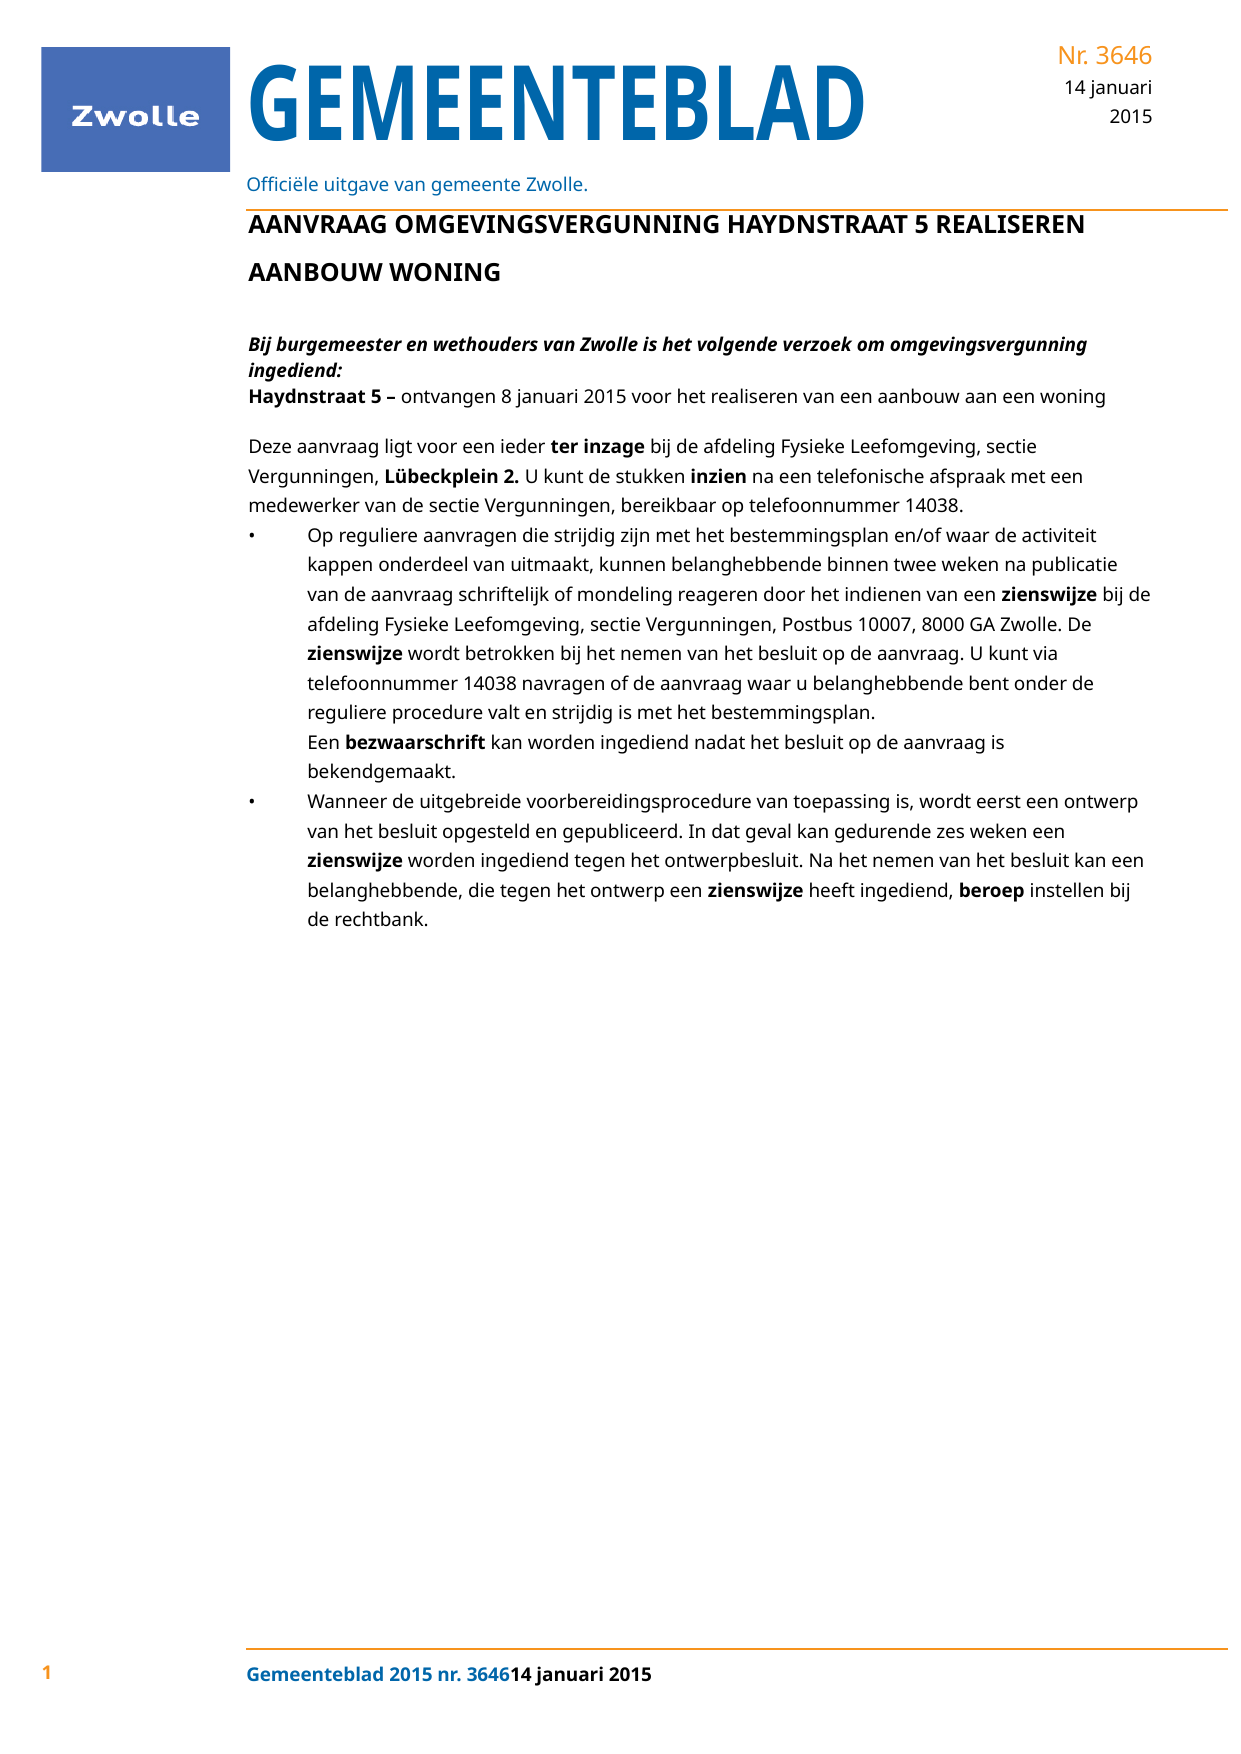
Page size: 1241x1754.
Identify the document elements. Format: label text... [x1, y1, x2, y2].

text Haydnstraat 5 – ontvangen 8 januari 2015 voor het realiseren van een aanbouw aan een woning [248, 383, 1152, 409]
picture [41, 47, 231, 172]
list Op reguliere aanvragen die strijdig zijn met het bestemmingsplan en/of waar de activiteit kappen onderdeel van uitmaakt, kunnen belanghebbende binnen twee weken na publicatie van de aanvraag schriftelijk of mondeling reageren door het indienen van een zienswijze bij de afdeling Fysieke Leefomgeving, sectie Vergunningen, Postbus 10007, 8000 GA Zwolle. De zienswijze wordt betrokken bij het nemen van het besluit op de aanvraag. U kunt via telefoonnummer 14038 navragen of de aanvraag waar u belanghebbende bent onder de reguliere procedure valt en strijdig is met het bestemmingsplan. [248, 522, 1152, 725]
text Bij burgemeester en wethouders van Zwolle is het volgende verzoek om omgevingsvergunning ingediend: [248, 331, 1152, 383]
text Deze aanvraag ligt voor een ieder ter inzage bij de afdeling Fysieke Leefomgeving, sectie Vergunningen, Lübeckplein 2. U kunt de stukken inzien na een telefonische afspraak met een medewerker van de sectie Vergunningen, bereikbaar op telefoonnummer 14038. [248, 433, 1152, 518]
text AANVRAAG OMGEVINGSVERGUNNING HAYDNSTRAAT 5 REALISEREN AANBOUW WONING [248, 211, 1152, 288]
list Wanneer de uitgebreide voorbereidingsprocedure van toepassing is, wordt eerst een ontwerp van het besluit opgesteld en gepubliceerd. In dat geval kan gedurende zes weken een zienswijze worden ingediend tegen het ontwerpbesluit. Na het nemen van het besluit kan een belanghebbende, die tegen het ontwerp een zienswijze heeft ingediend, beroep instellen bij de rechtbank. [248, 788, 1152, 932]
list Een bezwaarschrift kan worden ingediend nadat het besluit op de aanvraag is bekendgemaakt. [248, 729, 1152, 784]
